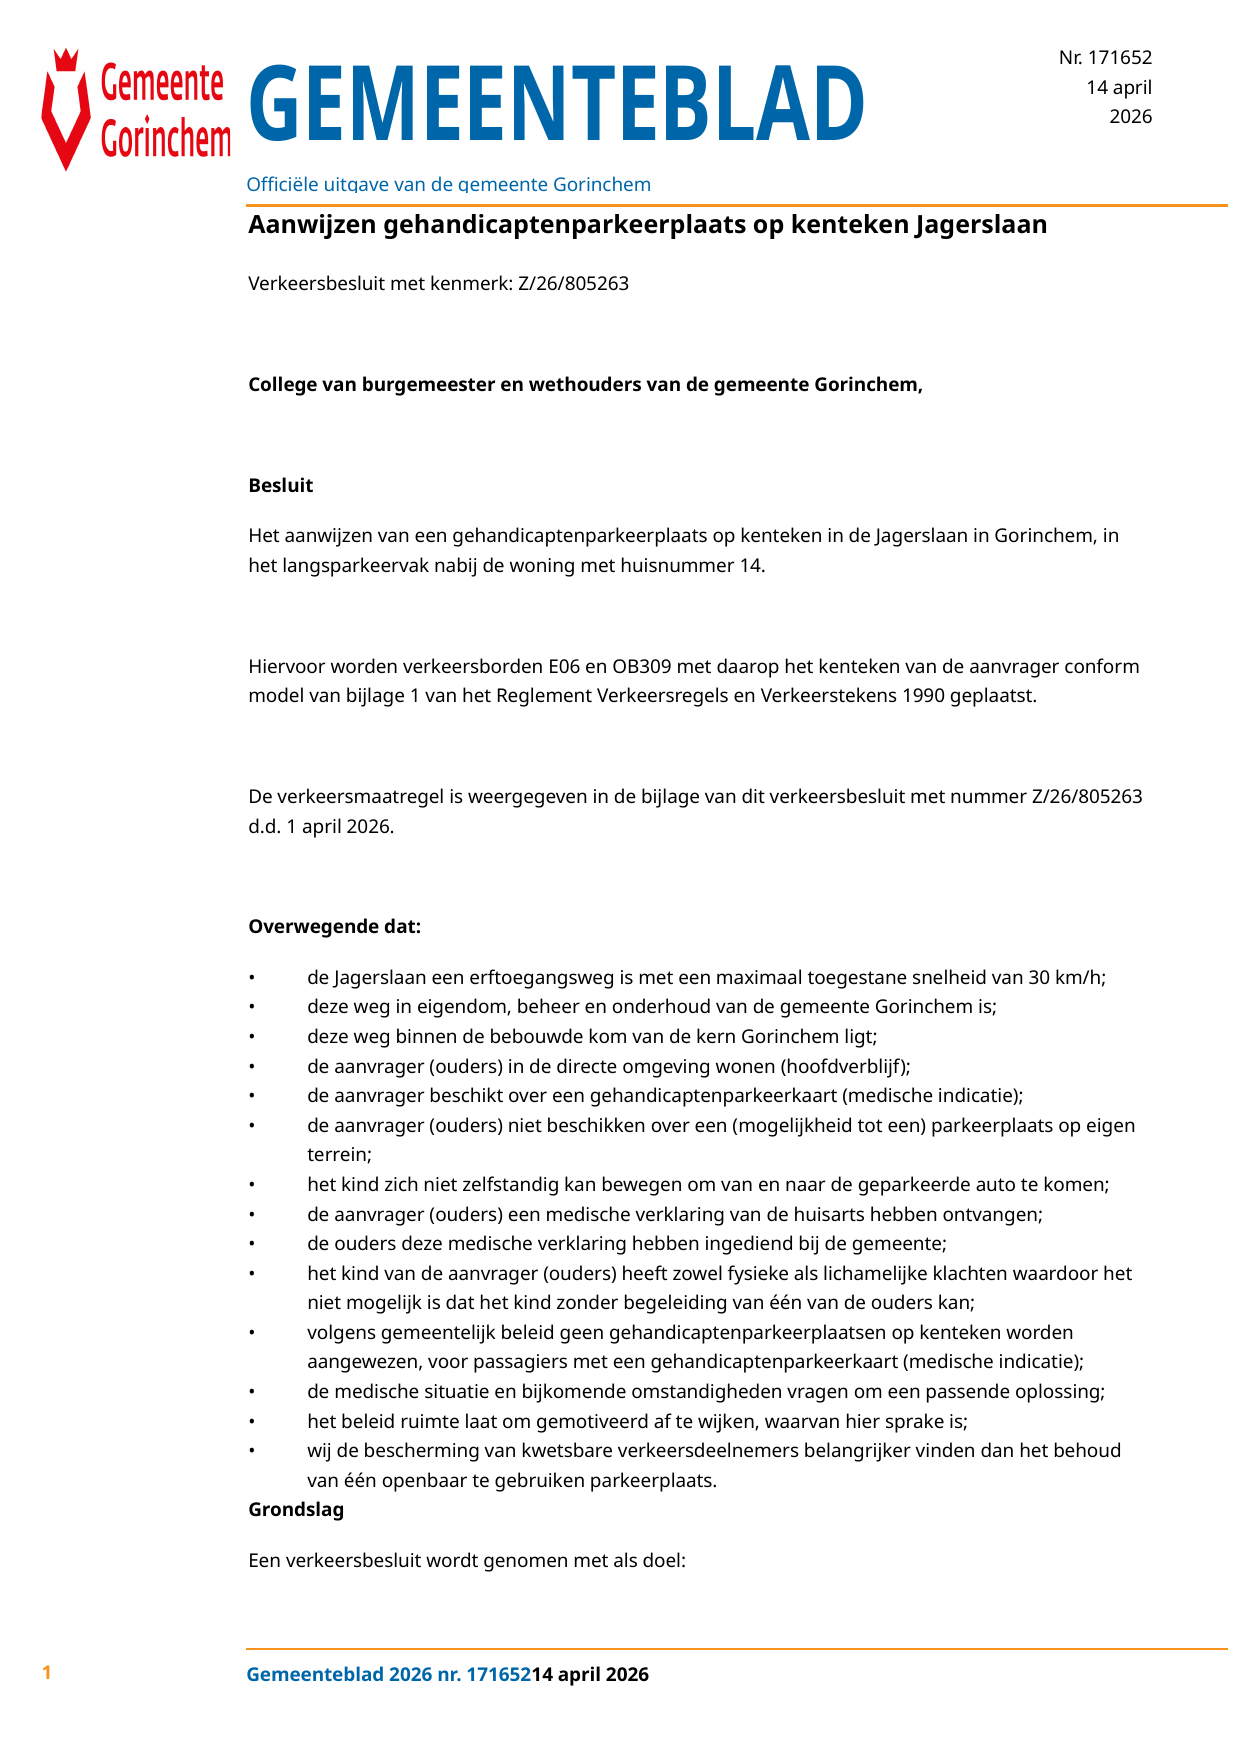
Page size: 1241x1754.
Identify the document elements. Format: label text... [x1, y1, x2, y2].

list de aanvrager (ouders) niet beschikken over een (mogelijkheid tot een) parkeerplaats op eigen terrein; [248, 1112, 1152, 1167]
list wij de bescherming van kwetsbare verkeersdeelnemers belangrijker vinden dan het behoud van één openbaar te gebruiken parkeerplaats. [248, 1437, 1152, 1493]
text Grondslag [248, 1497, 1152, 1522]
list de aanvrager (ouders) in de directe omgeving wonen (hoofdverblijf); [248, 1053, 1152, 1078]
text Verkeersbesluit met kenmerk: Z/26/805263 [248, 270, 1152, 296]
text Overwegende dat: [248, 914, 1152, 939]
list de ouders deze medische verklaring hebben ingediend bij de gemeente; [248, 1230, 1152, 1256]
picture [41, 47, 231, 172]
list deze weg in eigendom, beheer en onderhoud van de gemeente Gorinchem is; [248, 994, 1152, 1019]
text Een verkeersbesluit wordt genomen met als doel: [248, 1547, 1152, 1573]
text Hiervoor worden verkeersborden E06 en OB309 met daarop het kenteken van de aanvrager conform model van bijlage 1 van het Reglement Verkeersregels en Verkeerstekens 1990 geplaatst. [248, 653, 1152, 708]
list deze weg binnen de bebouwde kom van de kern Gorinchem ligt; [248, 1023, 1152, 1049]
list de Jagerslaan een erftoegangsweg is met een maximaal toegestane snelheid van 30 km/h; [248, 964, 1152, 990]
list het beleid ruimte laat om gemotiveerd af te wijken, waarvan hier sprake is; [248, 1408, 1152, 1433]
text Besluit [248, 472, 1152, 498]
text Het aanwijzen van een gehandicaptenparkeerplaats op kenteken in de Jagerslaan in Gorinchem, in het langsparkeervak nabij de woning met huisnummer 14. [248, 522, 1152, 578]
text College van burgemeester en wethouders van de gemeente Gorinchem, [248, 371, 1152, 397]
list het kind zich niet zelfstandig kan bewegen om van en naar de geparkeerde auto te komen; [248, 1171, 1152, 1197]
text De verkeersmaatregel is weergegeven in de bijlage van dit verkeersbesluit met nummer Z/26/805263 d.d. 1 april 2026. [248, 783, 1152, 838]
list het kind van de aanvrager (ouders) heeft zowel fysieke als lichamelijke klachten waardoor het niet mogelijk is dat het kind zonder begeleiding van één van de ouders kan; [248, 1260, 1152, 1315]
text Aanwijzen gehandicaptenparkeerplaats op kenteken Jagerslaan [248, 207, 1152, 241]
list de aanvrager beschikt over een gehandicaptenparkeerkaart (medische indicatie); [248, 1082, 1152, 1108]
list de medische situatie en bijkomende omstandigheden vragen om een passende oplossing; [248, 1378, 1152, 1404]
list volgens gemeentelijk beleid geen gehandicaptenparkeerplaatsen op kenteken worden aangewezen, voor passagiers met een gehandicaptenparkeerkaart (medische indicatie); [248, 1319, 1152, 1374]
list de aanvrager (ouders) een medische verklaring van de huisarts hebben ontvangen; [248, 1201, 1152, 1226]
